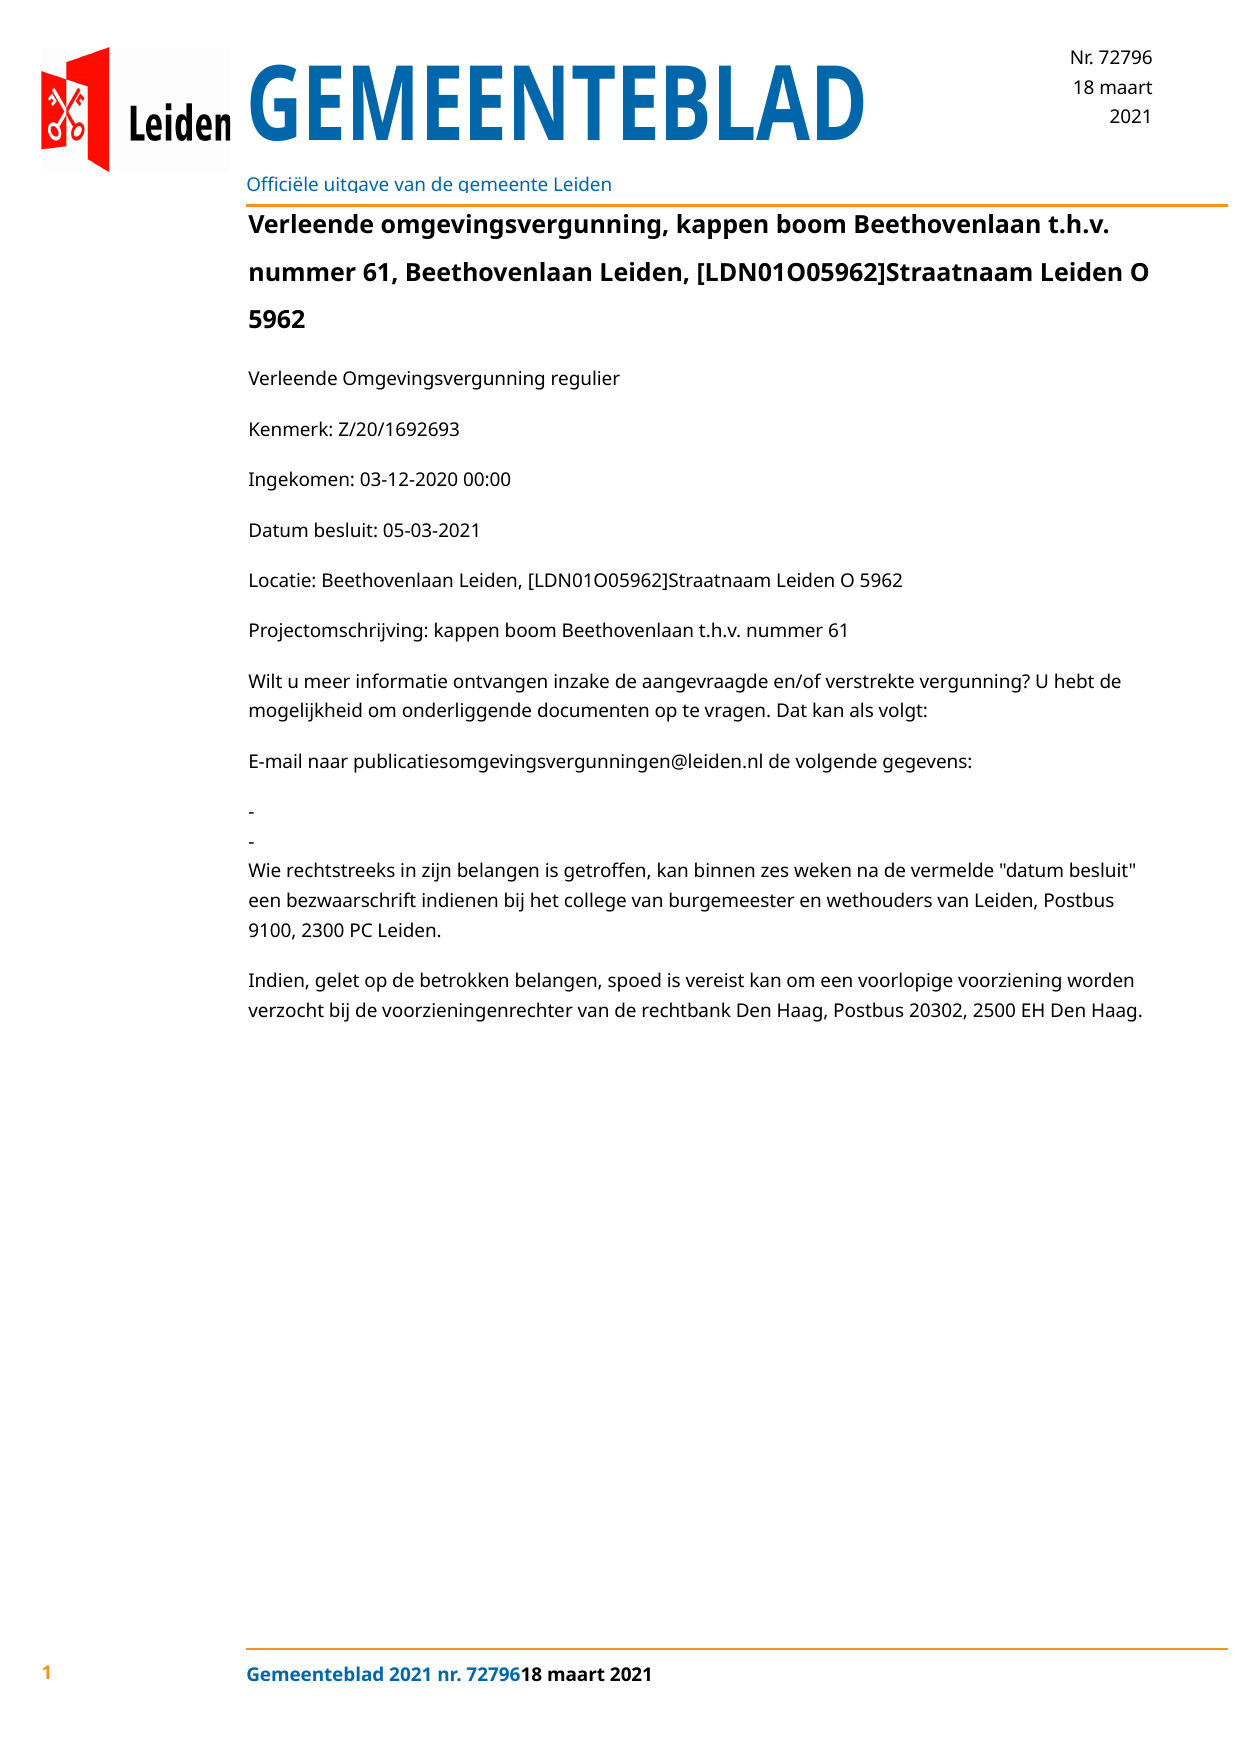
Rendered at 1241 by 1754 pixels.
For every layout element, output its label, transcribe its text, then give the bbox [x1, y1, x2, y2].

text Ingekomen: 03-12-2020 00:00 [248, 466, 1152, 492]
text Verleende Omgevingsvergunning regulier [248, 366, 1152, 391]
text Locatie: Beethovenlaan Leiden, [LDN01O05962]Straatnaam Leiden O 5962 [248, 567, 1152, 593]
text Verleende omgevingsvergunning, kappen boom Beethovenlaan t.h.v. nummer 61, Beethovenlaan Leiden, [LDN01O05962]Straatnaam Leiden O 5962 [248, 207, 1152, 336]
text E-mail naar publicatiesomgevingsvergunningen@leiden.nl de volgende gegevens: [248, 748, 1152, 774]
text Wie rechtstreeks in zijn belangen is getroffen, kan binnen zes weken na de vermelde "datum besluit" een bezwaarschrift indienen bij het college van burgemeester en wethouders van Leiden, Postbus 9100, 2300 PC Leiden. [248, 858, 1152, 942]
text Indien, gelet op de betrokken belangen, spoed is vereist kan om een voorlopige voorziening worden verzocht bij de voorzieningenrechter van de rechtbank Den Haag, Postbus 20302, 2500 EH Den Haag. [248, 967, 1152, 1022]
picture [41, 47, 231, 172]
text Datum besluit: 05-03-2021 [248, 517, 1152, 542]
text Projectomschrijving: kappen boom Beethovenlaan t.h.v. nummer 61 [248, 618, 1152, 643]
text Wilt u meer informatie ontvangen inzake de aangevraagde en/of verstrekte vergunning? U hebt de mogelijkheid om onderliggende documenten op te vragen. Dat kan als volgt: [248, 668, 1152, 723]
text Kenmerk: Z/20/1692693 [248, 416, 1152, 442]
